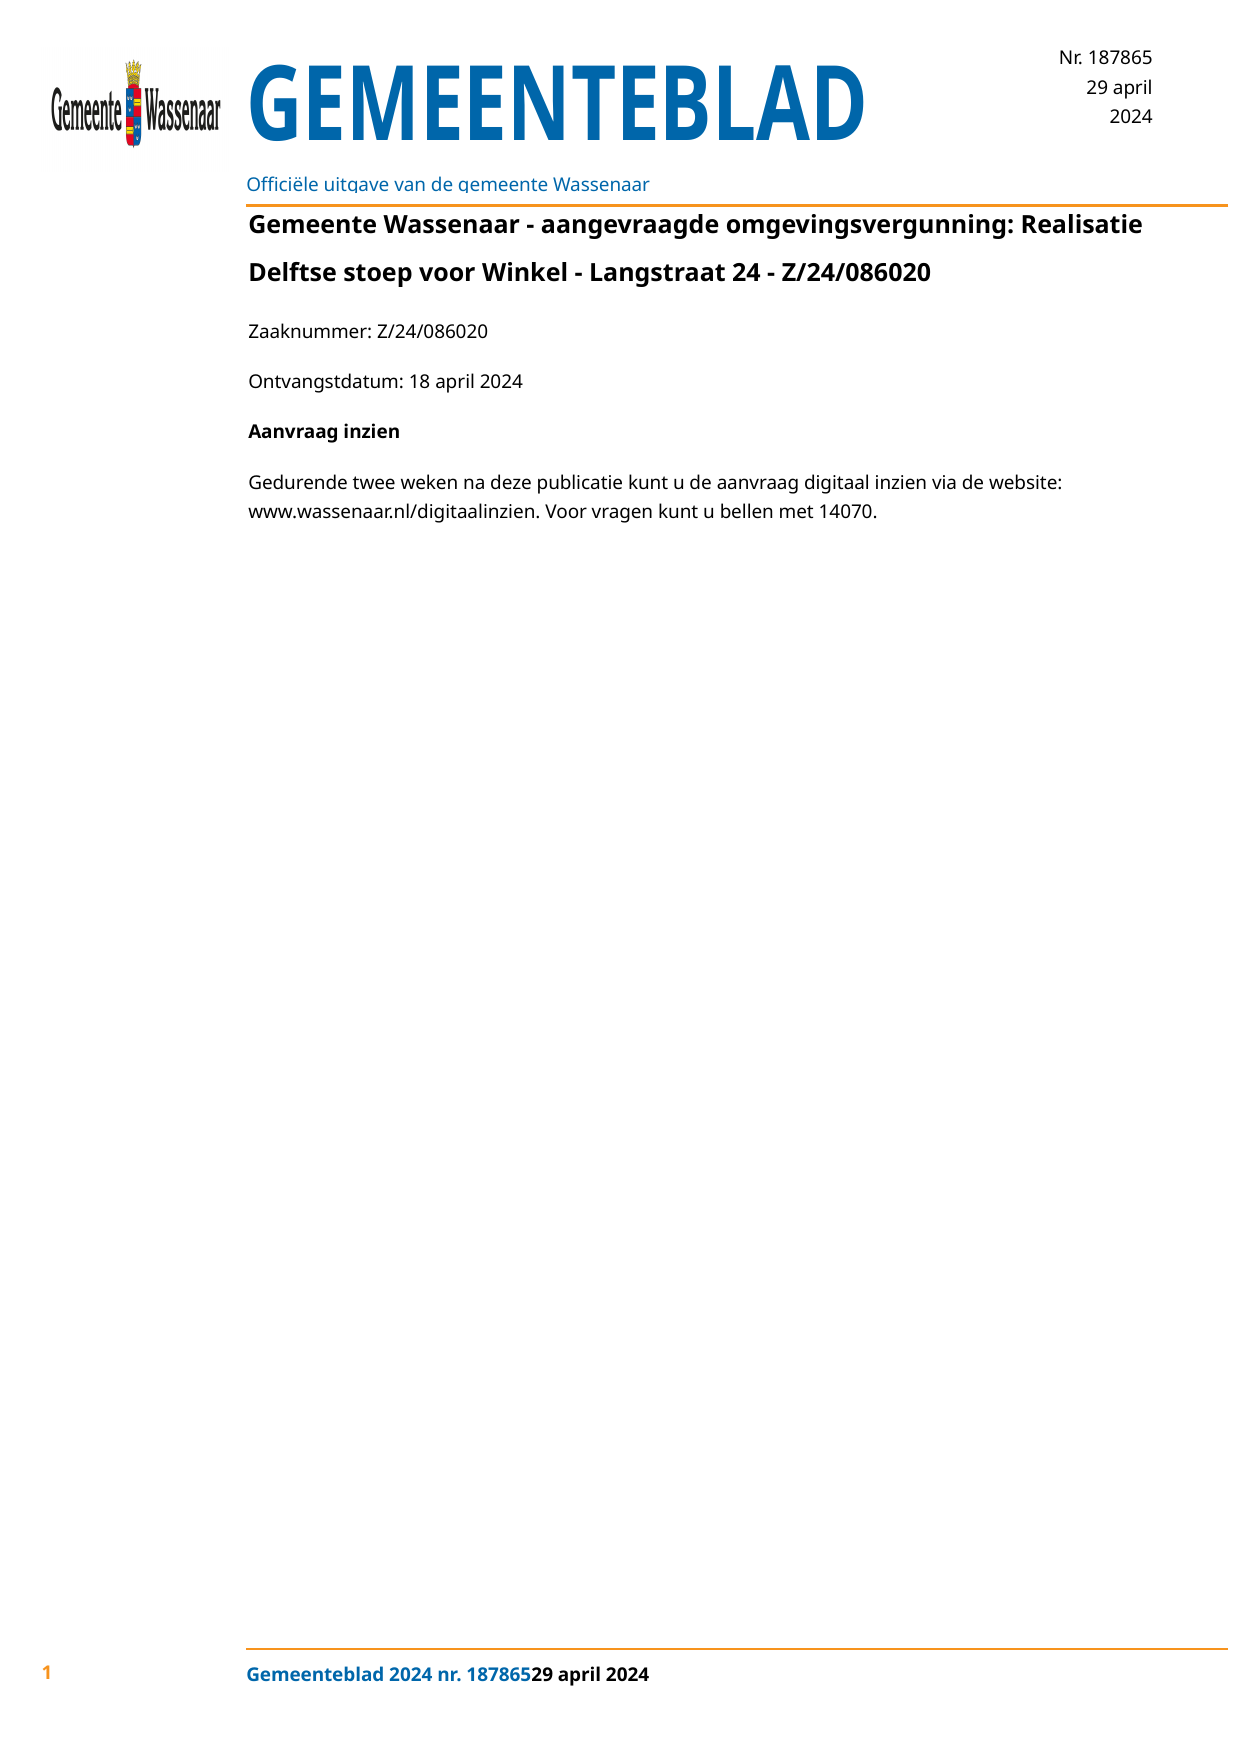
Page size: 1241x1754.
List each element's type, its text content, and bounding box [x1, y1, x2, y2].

text Gemeente Wassenaar - aangevraagde omgevingsvergunning: Realisatie Delftse stoep voor Winkel - Langstraat 24 - Z/24/086020 [248, 207, 1152, 288]
picture [41, 47, 231, 172]
text Zaaknummer: Z/24/086020 [248, 318, 1152, 344]
text Gedurende twee weken na deze publicatie kunt u de aanvraag digitaal inzien via de website: www.wassenaar.nl/digitaalinzien. Voor vragen kunt u bellen met 14070. [248, 469, 1152, 524]
text Ontvangstdatum: 18 april 2024 [248, 368, 1152, 394]
text Aanvraag inzien [248, 419, 1152, 444]
